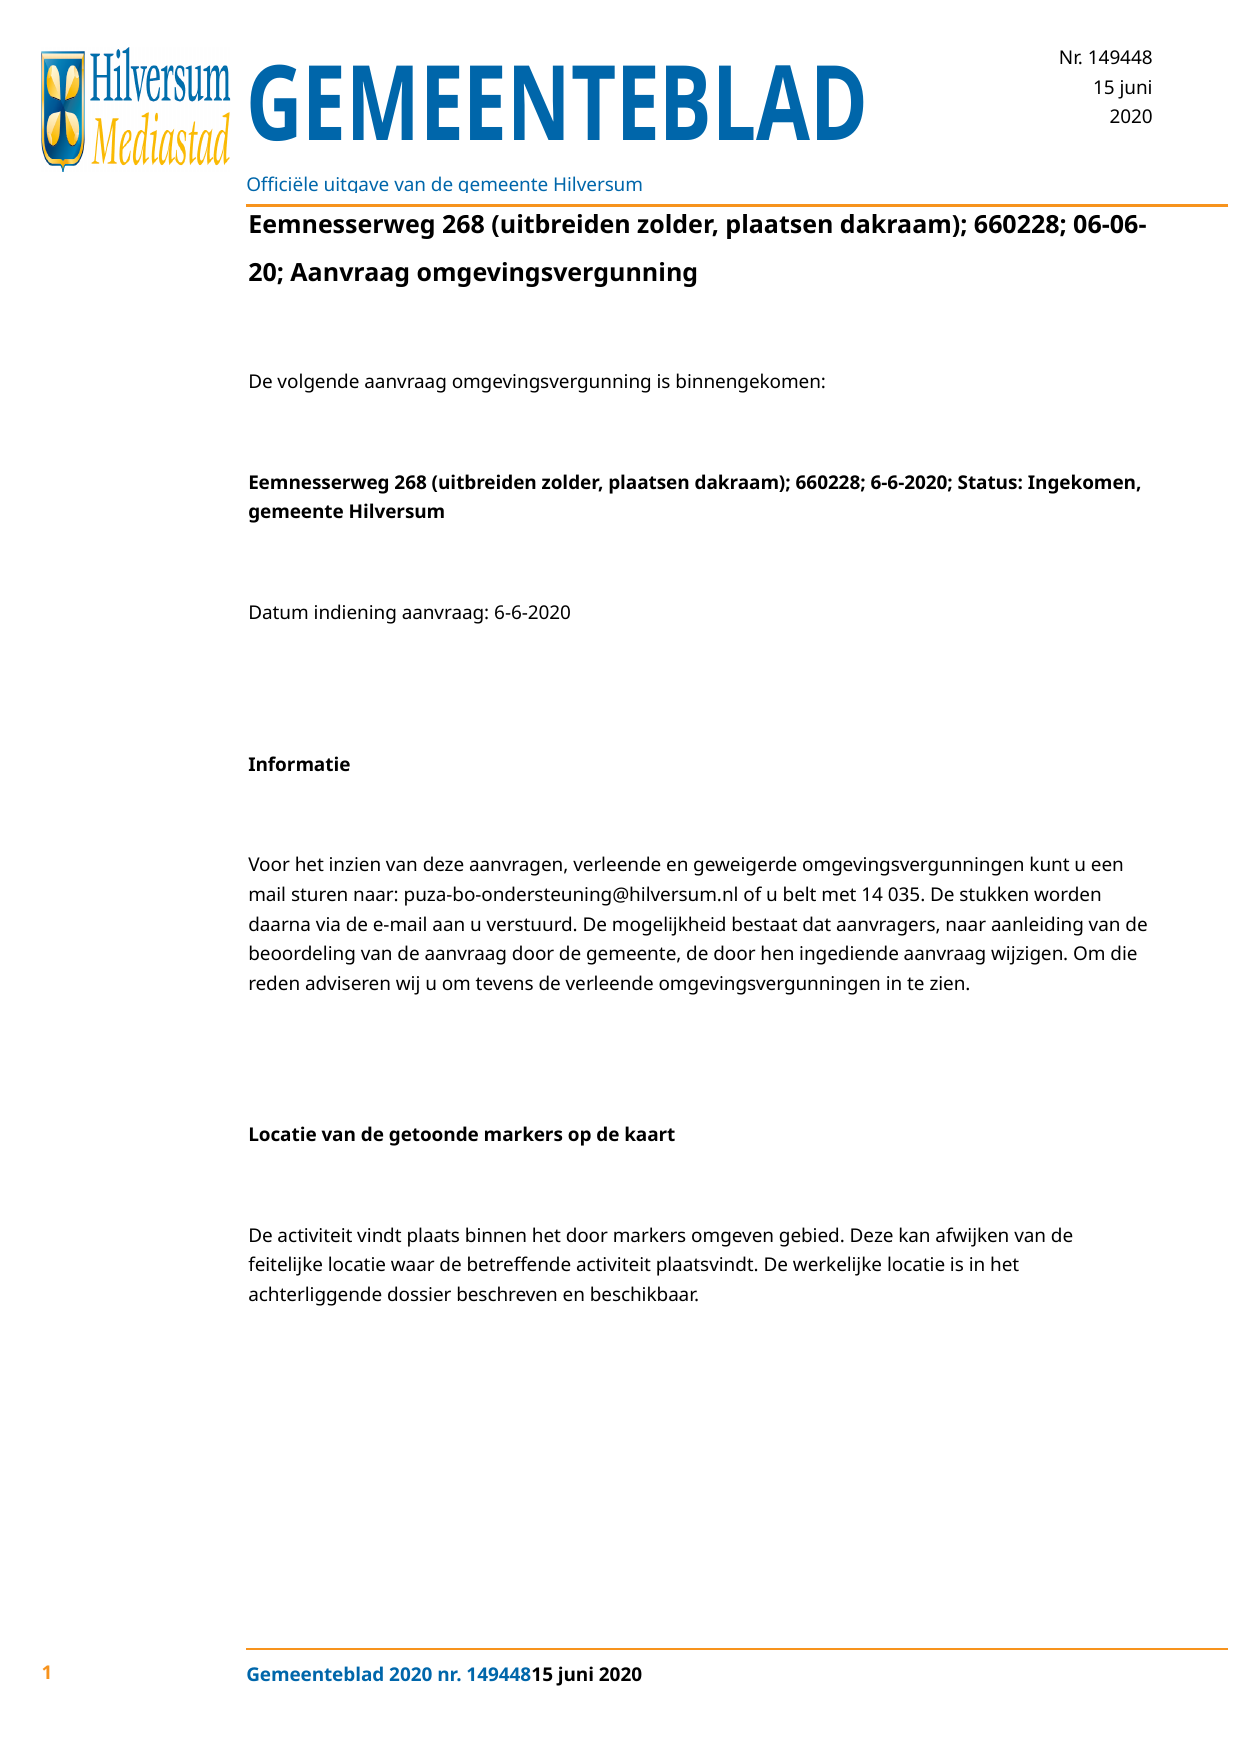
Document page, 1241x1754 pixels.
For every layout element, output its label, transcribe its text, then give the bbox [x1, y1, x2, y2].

text Eemnesserweg 268 (uitbreiden zolder, plaatsen dakraam); 660228; 6-6-2020; Status: Ingekomen, gemeente Hilversum [248, 469, 1152, 524]
text De activiteit vindt plaats binnen het door markers omgeven gebied. Deze kan afwijken van de feitelijke locatie waar de betreffende activiteit plaatsvindt. De werkelijke locatie is in het achterliggende dossier beschreven en beschikbaar. [248, 1222, 1152, 1307]
text Datum indiening aanvraag: 6-6-2020 [248, 599, 1152, 625]
text Voor het inzien van deze aanvragen, verleende en geweigerde omgevingsvergunningen kunt u een mail sturen naar: puza-bo-ondersteuning@hilversum.nl of u belt met 14 035. De stukken worden daarna via de e-mail aan u verstuurd. De mogelijkheid bestaat dat aanvragers, naar aanleiding van de beoordeling van de aanvraag door de gemeente, de door hen ingediende aanvraag wijzigen. Om die reden adviseren wij u om tevens de verleende omgevingsvergunningen in te zien. [248, 852, 1152, 996]
text Locatie van de getoonde markers op de kaart [248, 1121, 1152, 1147]
text Eemnesserweg 268 (uitbreiden zolder, plaatsen dakraam); 660228; 06-06-20; Aanvraag omgevingsvergunning [248, 207, 1152, 288]
picture [41, 47, 231, 172]
text Informatie [248, 751, 1152, 777]
text De volgende aanvraag omgevingsvergunning is binnengekomen: [248, 368, 1152, 394]
